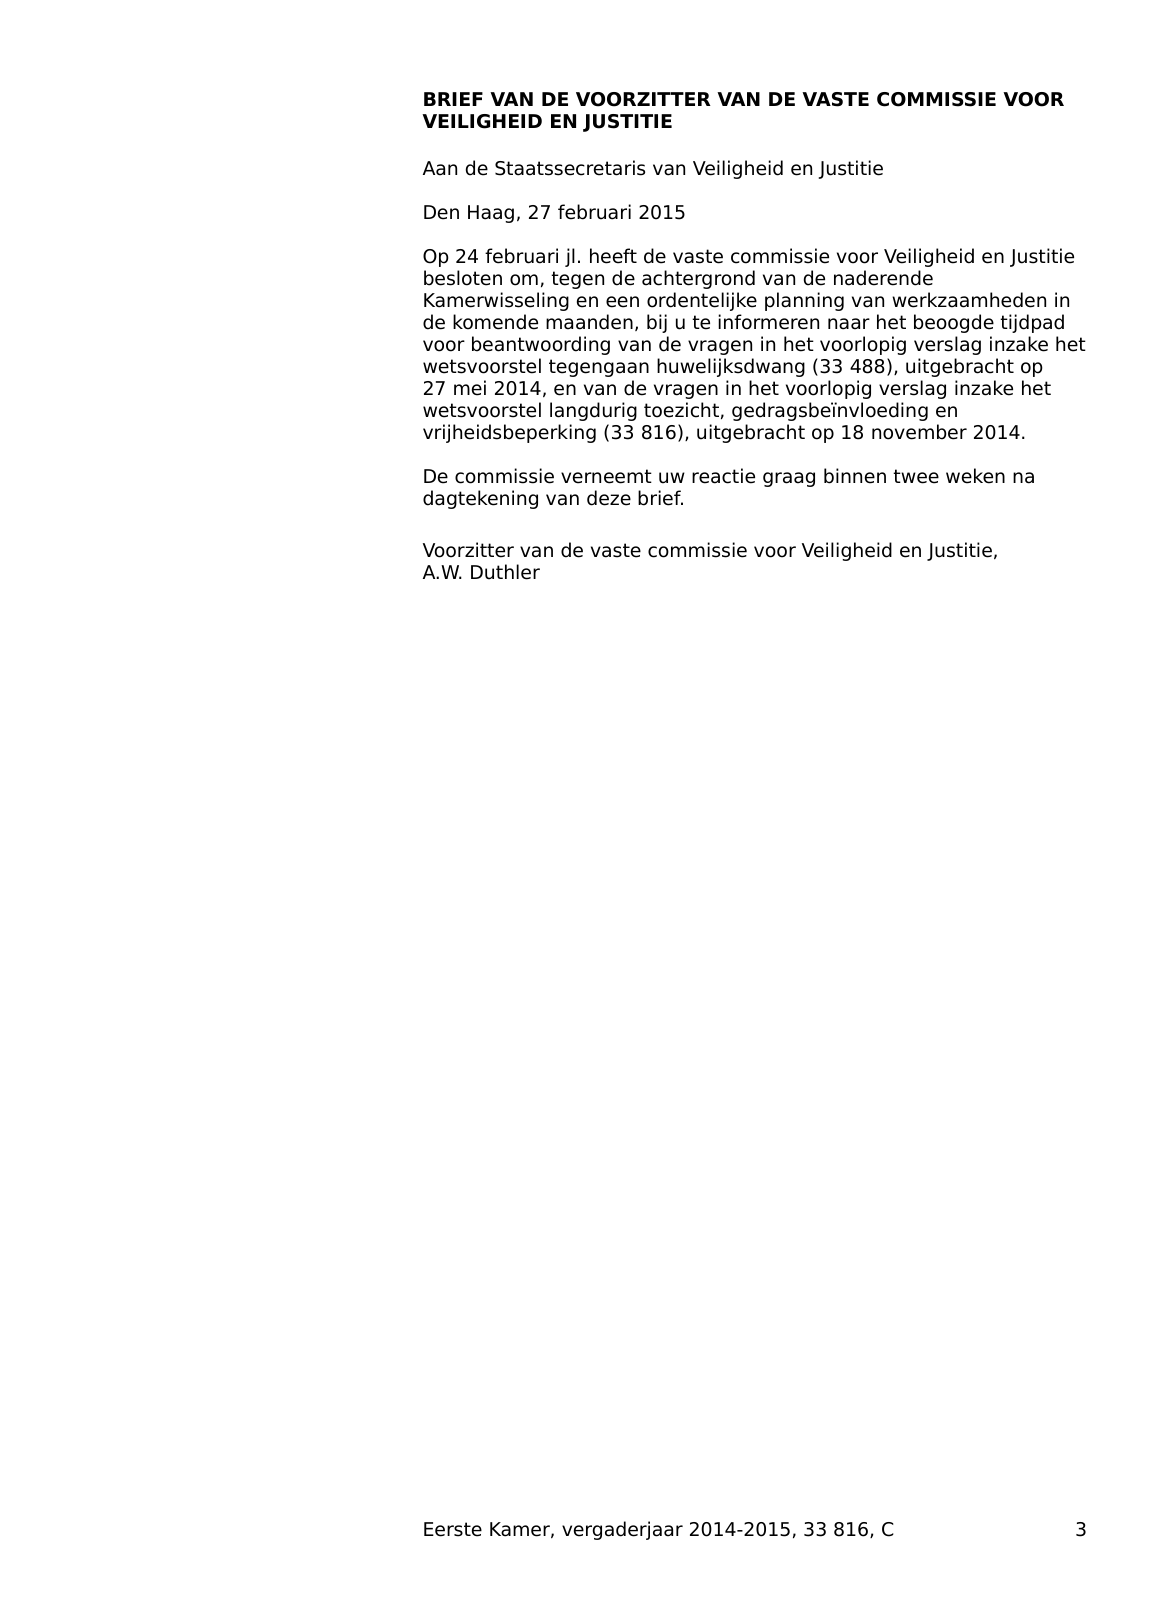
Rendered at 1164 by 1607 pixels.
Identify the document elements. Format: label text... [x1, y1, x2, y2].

text Voorzitter van de vaste commissie voor Veiligheid en Justitie, A.W. Duthler [422, 540, 1087, 584]
text De commissie verneemt uw reactie graag binnen twee weken na dagtekening van deze brief. [422, 466, 1087, 510]
text Op 24 februari jl. heeft de vaste commissie voor Veiligheid en Justitie besloten om, tegen de achtergrond van de naderende Kamerwisseling en een ordentelijke planning van werkzaamheden in de komende maanden, bij u te informeren naar het beoogde tijdpad voor beantwoording van de vragen in het voorlopig verslag inzake het wetsvoorstel tegengaan huwelijksdwang (33 488), uitgebracht op 27 mei 2014, en van de vragen in het voorlopig verslag inzake het wetsvoorstel langdurig toezicht, gedragsbeïnvloeding en vrijheidsbeperking (33 816), uitgebracht op 18 november 2014. [422, 246, 1087, 444]
text Aan de Staatssecretaris van Veiligheid en Justitie [422, 158, 1087, 180]
text Den Haag, 27 februari 2015 [422, 202, 1087, 224]
subtitle BRIEF VAN DE VOORZITTER VAN DE VASTE COMMISSIE VOOR VEILIGHEID EN JUSTITIE [422, 89, 1087, 133]
